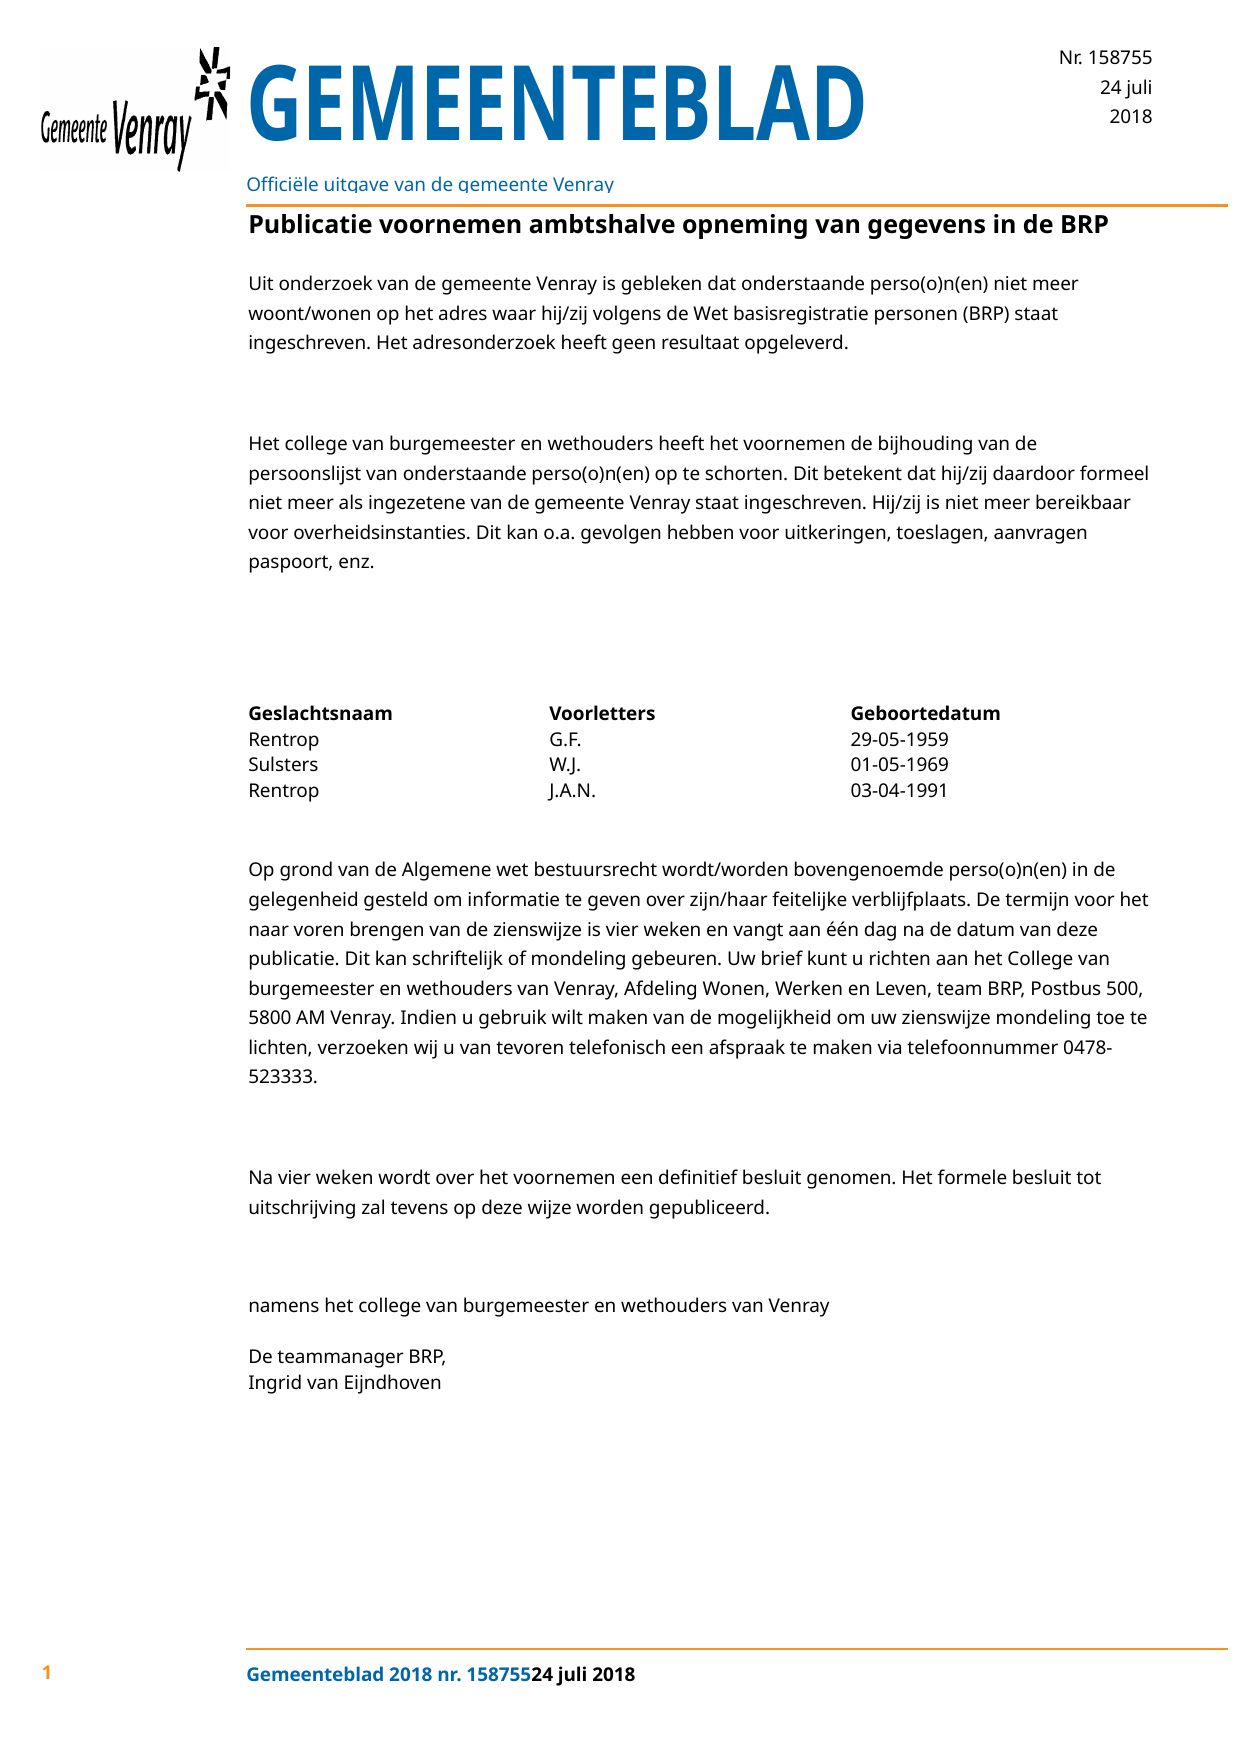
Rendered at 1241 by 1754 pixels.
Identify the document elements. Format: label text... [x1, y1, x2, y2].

table_header Voorletters [549, 700, 850, 726]
table_cell J.A.N. [549, 777, 850, 803]
picture [41, 47, 231, 172]
text namens het college van burgemeester en wethouders van Venray [248, 1292, 1152, 1318]
text Op grond van de Algemene wet bestuursrecht wordt/worden bovengenoemde perso(o)n(en) in de gelegenheid gesteld om informatie te geven over zijn/haar feitelijke verblijfplaats. De termijn voor het naar voren brengen van de zienswijze is vier weken en vangt aan één dag na de datum van deze publicatie. Dit kan schriftelijk of mondeling gebeuren. Uw brief kunt u richten aan het College van burgemeester en wethouders van Venray, Afdeling Wonen, Werken en Leven, team BRP, Postbus 500, 5800 AM Venray. Indien u gebruik wilt maken van de mogelijkheid om uw zienswijze mondeling toe te lichten, verzoeken wij u van tevoren telefonisch een afspraak te maken via telefoonnummer 0478-523333. [248, 857, 1152, 1089]
table_header Geboortedatum [850, 700, 1152, 726]
text Na vier weken wordt over het voornemen een definitief besluit genomen. Het formele besluit tot uitschrijving zal tevens op deze wijze worden gepubliceerd. [248, 1164, 1152, 1220]
text Het college van burgemeester en wethouders heeft het voornemen de bijhouding van de persoonslijst van onderstaande perso(o)n(en) op te schorten. Dit betekent dat hij/zij daardoor formeel niet meer als ingezetene van de gemeente Venray staat ingeschreven. Hij/zij is niet meer bereikbaar voor overheidsinstanties. Dit kan o.a. gevolgen hebben voor uitkeringen, toeslagen, aanvragen paspoort, enz. [248, 430, 1152, 574]
text Ingrid van Eijndhoven [248, 1369, 1152, 1395]
table_header Geslachtsnaam [248, 700, 549, 726]
text Publicatie voornemen ambtshalve opneming van gegevens in de BRP [248, 207, 1152, 241]
table_cell 03-04-1991 [850, 777, 1152, 803]
table_cell Rentrop [248, 726, 549, 751]
text Uit onderzoek van de gemeente Venray is gebleken dat onderstaande perso(o)n(en) niet meer woont/wonen op het adres waar hij/zij volgens de Wet basisregistratie personen (BRP) staat ingeschreven. Het adresonderzoek heeft geen resultaat opgeleverd. [248, 270, 1152, 355]
table_cell 01-05-1969 [850, 751, 1152, 777]
table_cell G.F. [549, 726, 850, 751]
table_cell W.J. [549, 751, 850, 777]
table_cell Sulsters [248, 751, 549, 777]
table_cell Rentrop [248, 777, 549, 803]
table_cell 29-05-1959 [850, 726, 1152, 751]
text De teammanager BRP, [248, 1344, 1152, 1369]
